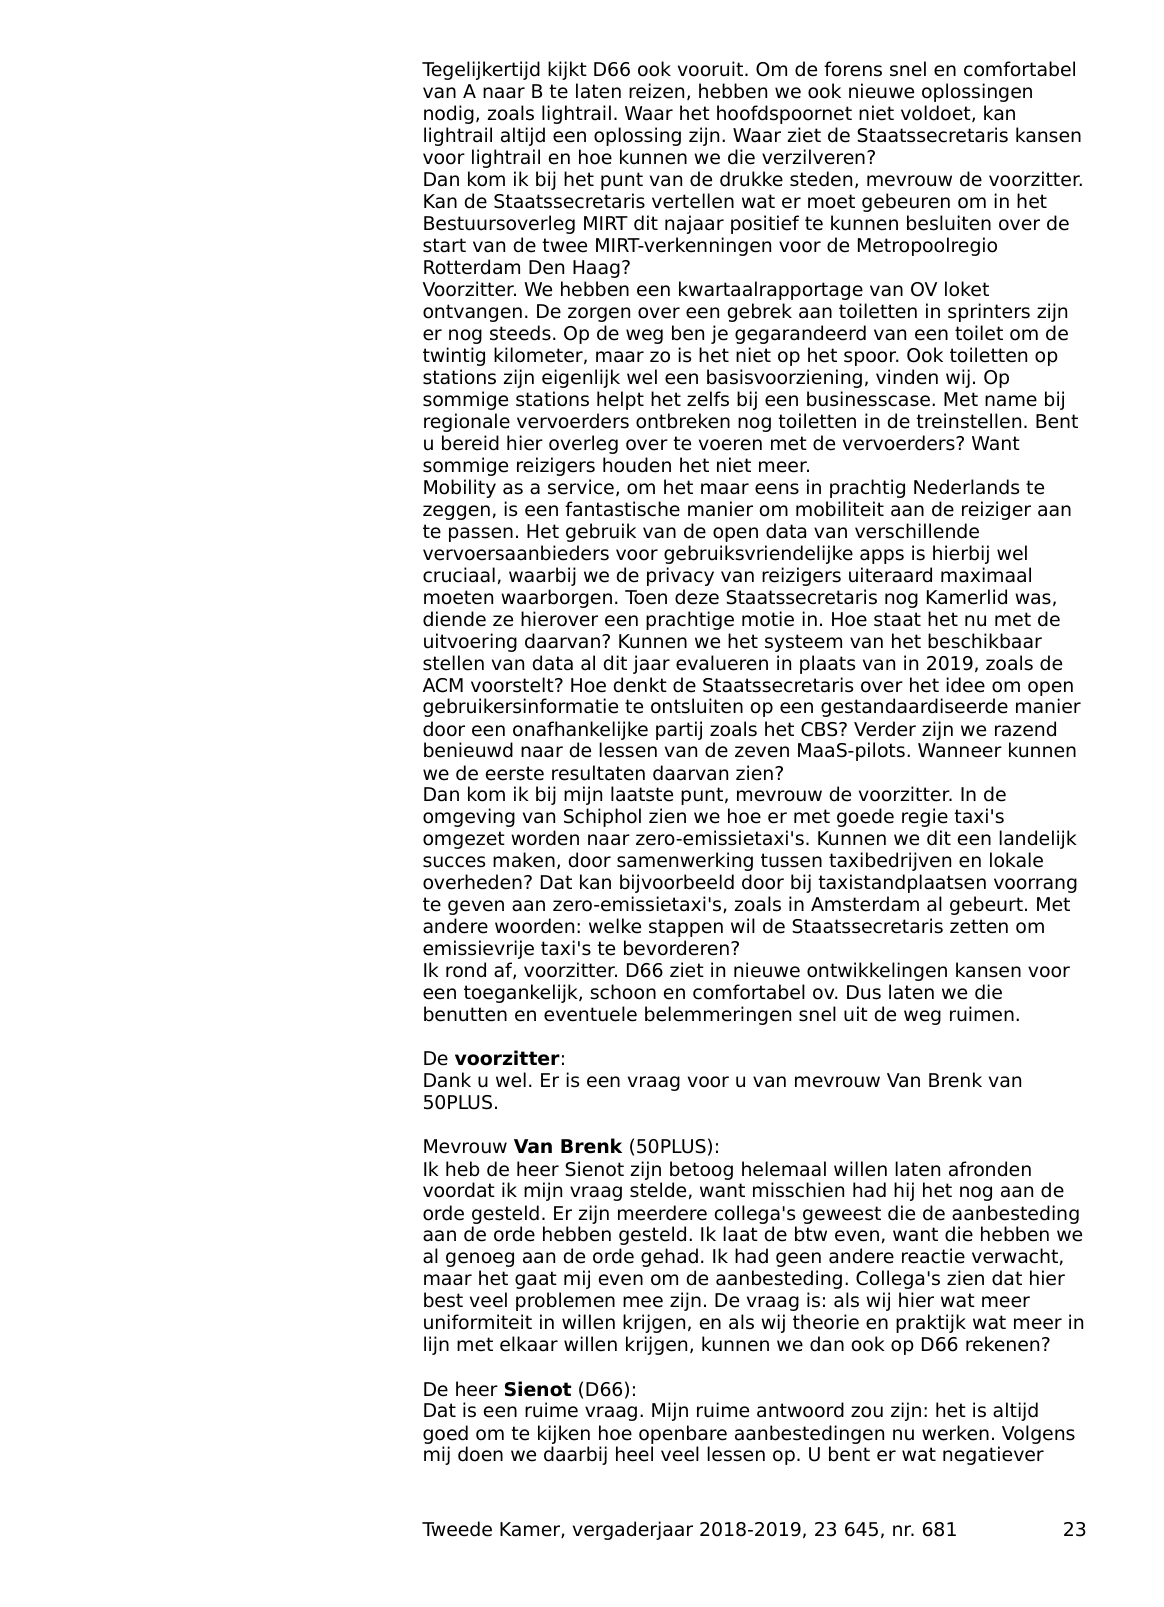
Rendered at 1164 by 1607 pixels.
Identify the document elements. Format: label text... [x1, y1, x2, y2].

text Dan kom ik bij mijn laatste punt, mevrouw de voorzitter. In de omgeving van Schiphol zien we hoe er met goede regie taxi's omgezet worden naar zero-emissietaxi's. Kunnen we dit een landelijk succes maken, door samenwerking tussen taxibedrijven en lokale overheden? Dat kan bijvoorbeeld door bij taxistandplaatsen voorrang te geven aan zero-emissietaxi's, zoals in Amsterdam al gebeurt. Met andere woorden: welke stappen wil de Staatssecretaris zetten om emissievrije taxi's te bevorderen? [422, 784, 1087, 960]
text Dank u wel. Er is een vraag voor u van mevrouw Van Brenk van 50PLUS. [422, 1070, 1087, 1114]
text Mevrouw Van Brenk (50PLUS): [422, 1136, 1087, 1158]
text Mobility as a service, om het maar eens in prachtig Nederlands te zeggen, is een fantastische manier om mobiliteit aan de reiziger aan te passen. Het gebruik van de open data van verschillende vervoersaanbieders voor gebruiksvriendelijke apps is hierbij wel cruciaal, waarbij we de privacy van reizigers uiteraard maximaal moeten waarborgen. Toen deze Staatssecretaris nog Kamerlid was, diende ze hierover een prachtige motie in. Hoe staat het nu met de uitvoering daarvan? Kunnen we het systeem van het beschikbaar stellen van data al dit jaar evalueren in plaats van in 2019, zoals de ACM voorstelt? Hoe denkt de Staatssecretaris over het idee om open gebruikersinformatie te ontsluiten op een gestandaardiseerde manier door een onafhankelijke partij zoals het CBS? Verder zijn we razend benieuwd naar de lessen van de zeven MaaS-pilots. Wanneer kunnen we de eerste resultaten daarvan zien? [422, 477, 1087, 784]
text Dan kom ik bij het punt van de drukke steden, mevrouw de voorzitter. Kan de Staatssecretaris vertellen wat er moet gebeuren om in het Bestuursoverleg MIRT dit najaar positief te kunnen besluiten over de start van de twee MIRT-verkenningen voor de Metropoolregio Rotterdam Den Haag? [422, 169, 1087, 279]
text Voorzitter. We hebben een kwartaalrapportage van OV loket ontvangen. De zorgen over een gebrek aan toiletten in sprinters zijn er nog steeds. Op de weg ben je gegarandeerd van een toilet om de twintig kilometer, maar zo is het niet op het spoor. Ook toiletten op stations zijn eigenlijk wel een basisvoorziening, vinden wij. Op sommige stations helpt het zelfs bij een businesscase. Met name bij regionale vervoerders ontbreken nog toiletten in de treinstellen. Bent u bereid hier overleg over te voeren met de vervoerders? Want sommige reizigers houden het niet meer. [422, 279, 1087, 477]
text Tegelijkertijd kijkt D66 ook vooruit. Om de forens snel en comfortabel van A naar B te laten reizen, hebben we ook nieuwe oplossingen nodig, zoals lightrail. Waar het hoofdspoornet niet voldoet, kan lightrail altijd een oplossing zijn. Waar ziet de Staatssecretaris kansen voor lightrail en hoe kunnen we die verzilveren? [422, 59, 1087, 169]
text Ik rond af, voorzitter. D66 ziet in nieuwe ontwikkelingen kansen voor een toegankelijk, schoon en comfortabel ov. Dus laten we die benutten en eventuele belemmeringen snel uit de weg ruimen. [422, 960, 1087, 1026]
text De heer Sienot (D66): [422, 1378, 1087, 1400]
text Dat is een ruime vraag. Mijn ruime antwoord zou zijn: het is altijd goed om te kijken hoe openbare aanbestedingen nu werken. Volgens mij doen we daarbij heel veel lessen op. U bent er wat negatiever [422, 1400, 1087, 1466]
text Ik heb de heer Sienot zijn betoog helemaal willen laten afronden voordat ik mijn vraag stelde, want misschien had hij het nog aan de orde gesteld. Er zijn meerdere collega's geweest die de aanbesteding aan de orde hebben gesteld. Ik laat de btw even, want die hebben we al genoeg aan de orde gehad. Ik had geen andere reactie verwacht, maar het gaat mij even om de aanbesteding. Collega's zien dat hier best veel problemen mee zijn. De vraag is: als wij hier wat meer uniformiteit in willen krijgen, en als wij theorie en praktijk wat meer in lijn met elkaar willen krijgen, kunnen we dan ook op D66 rekenen? [422, 1158, 1087, 1356]
text De voorzitter: [422, 1048, 1087, 1070]
